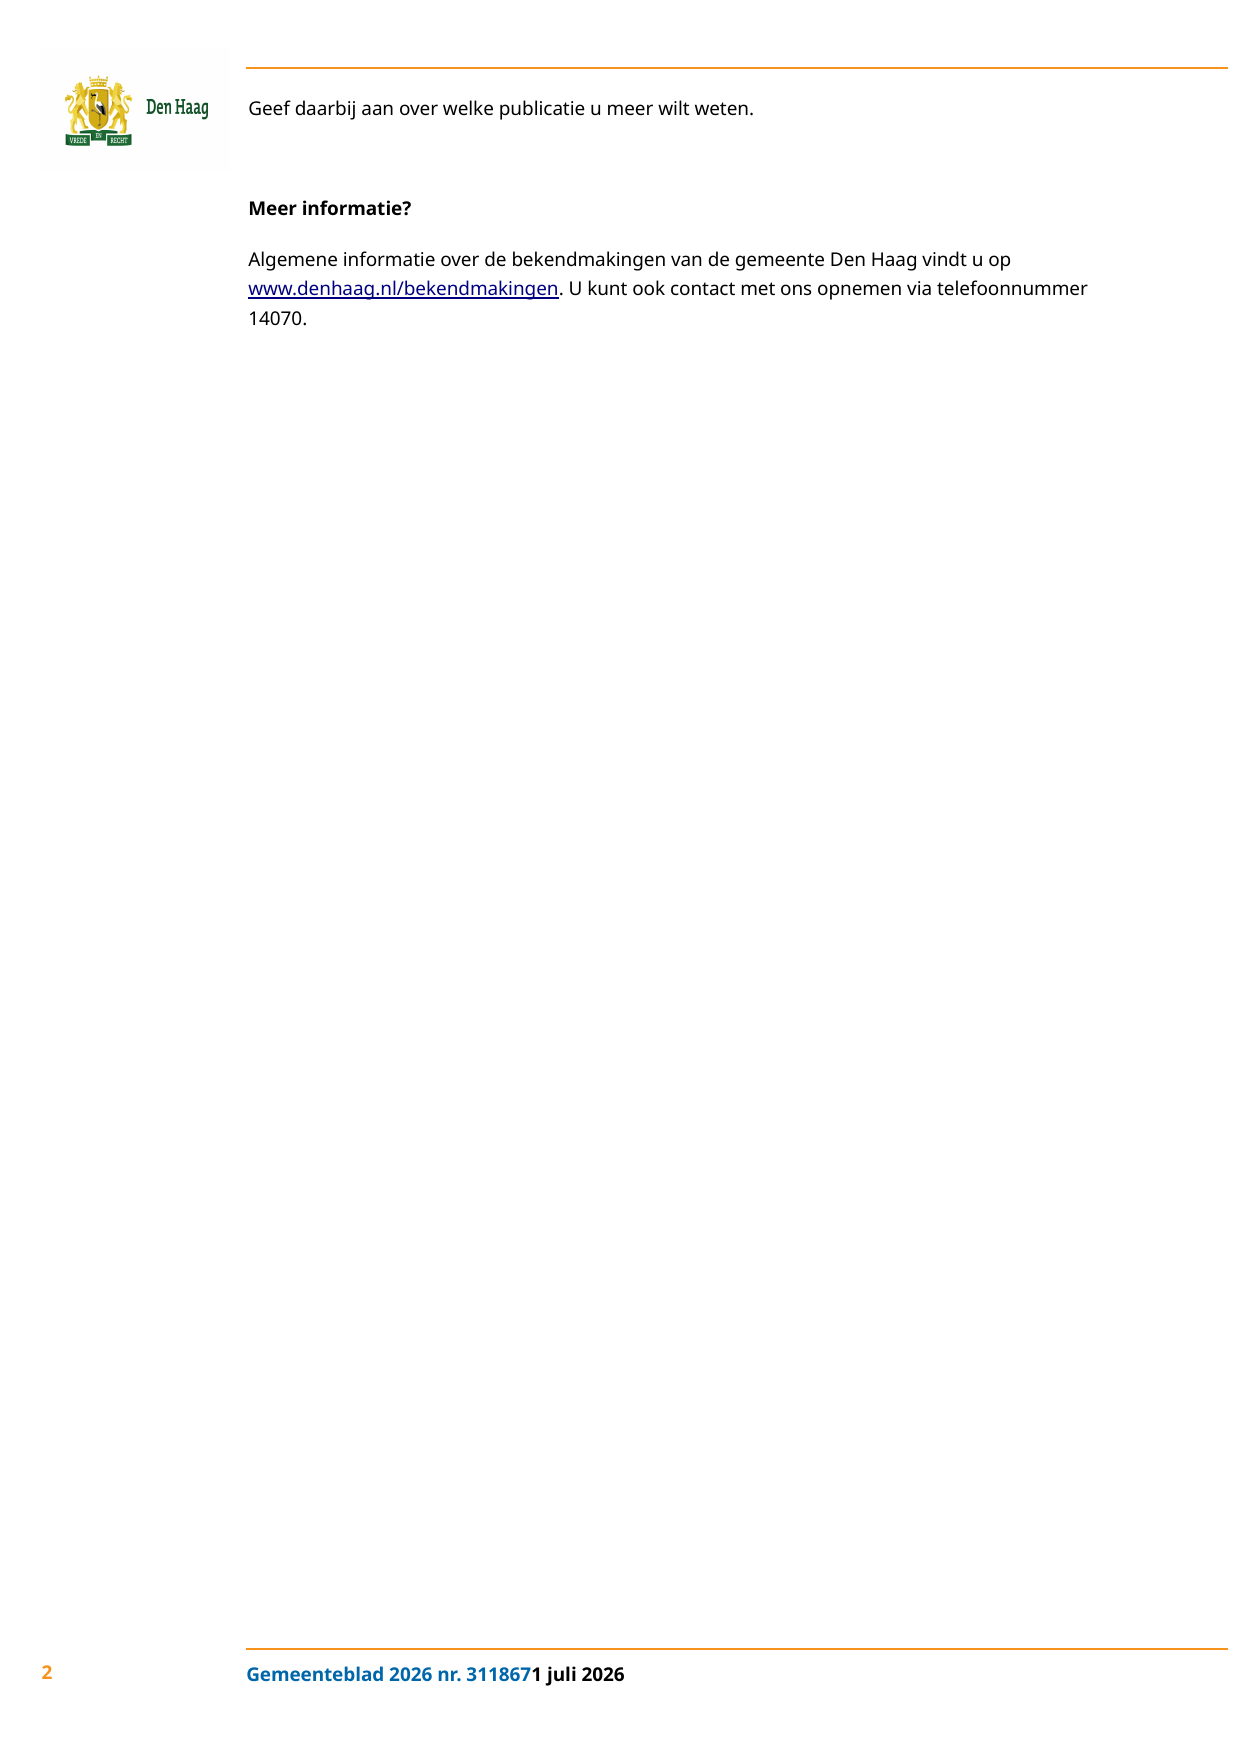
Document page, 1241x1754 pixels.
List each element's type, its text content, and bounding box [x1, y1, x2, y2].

text Geef daarbij aan over welke publicatie u meer wilt weten. [248, 95, 1152, 121]
picture [41, 47, 231, 172]
text Meer informatie? [248, 196, 1152, 221]
text Algemene informatie over de bekendmakingen van de gemeente Den Haag vindt u op www.denhaag.nl/bekendmakingen. U kunt ook contact met ons opnemen via telefoonnummer 14070. [248, 246, 1152, 331]
